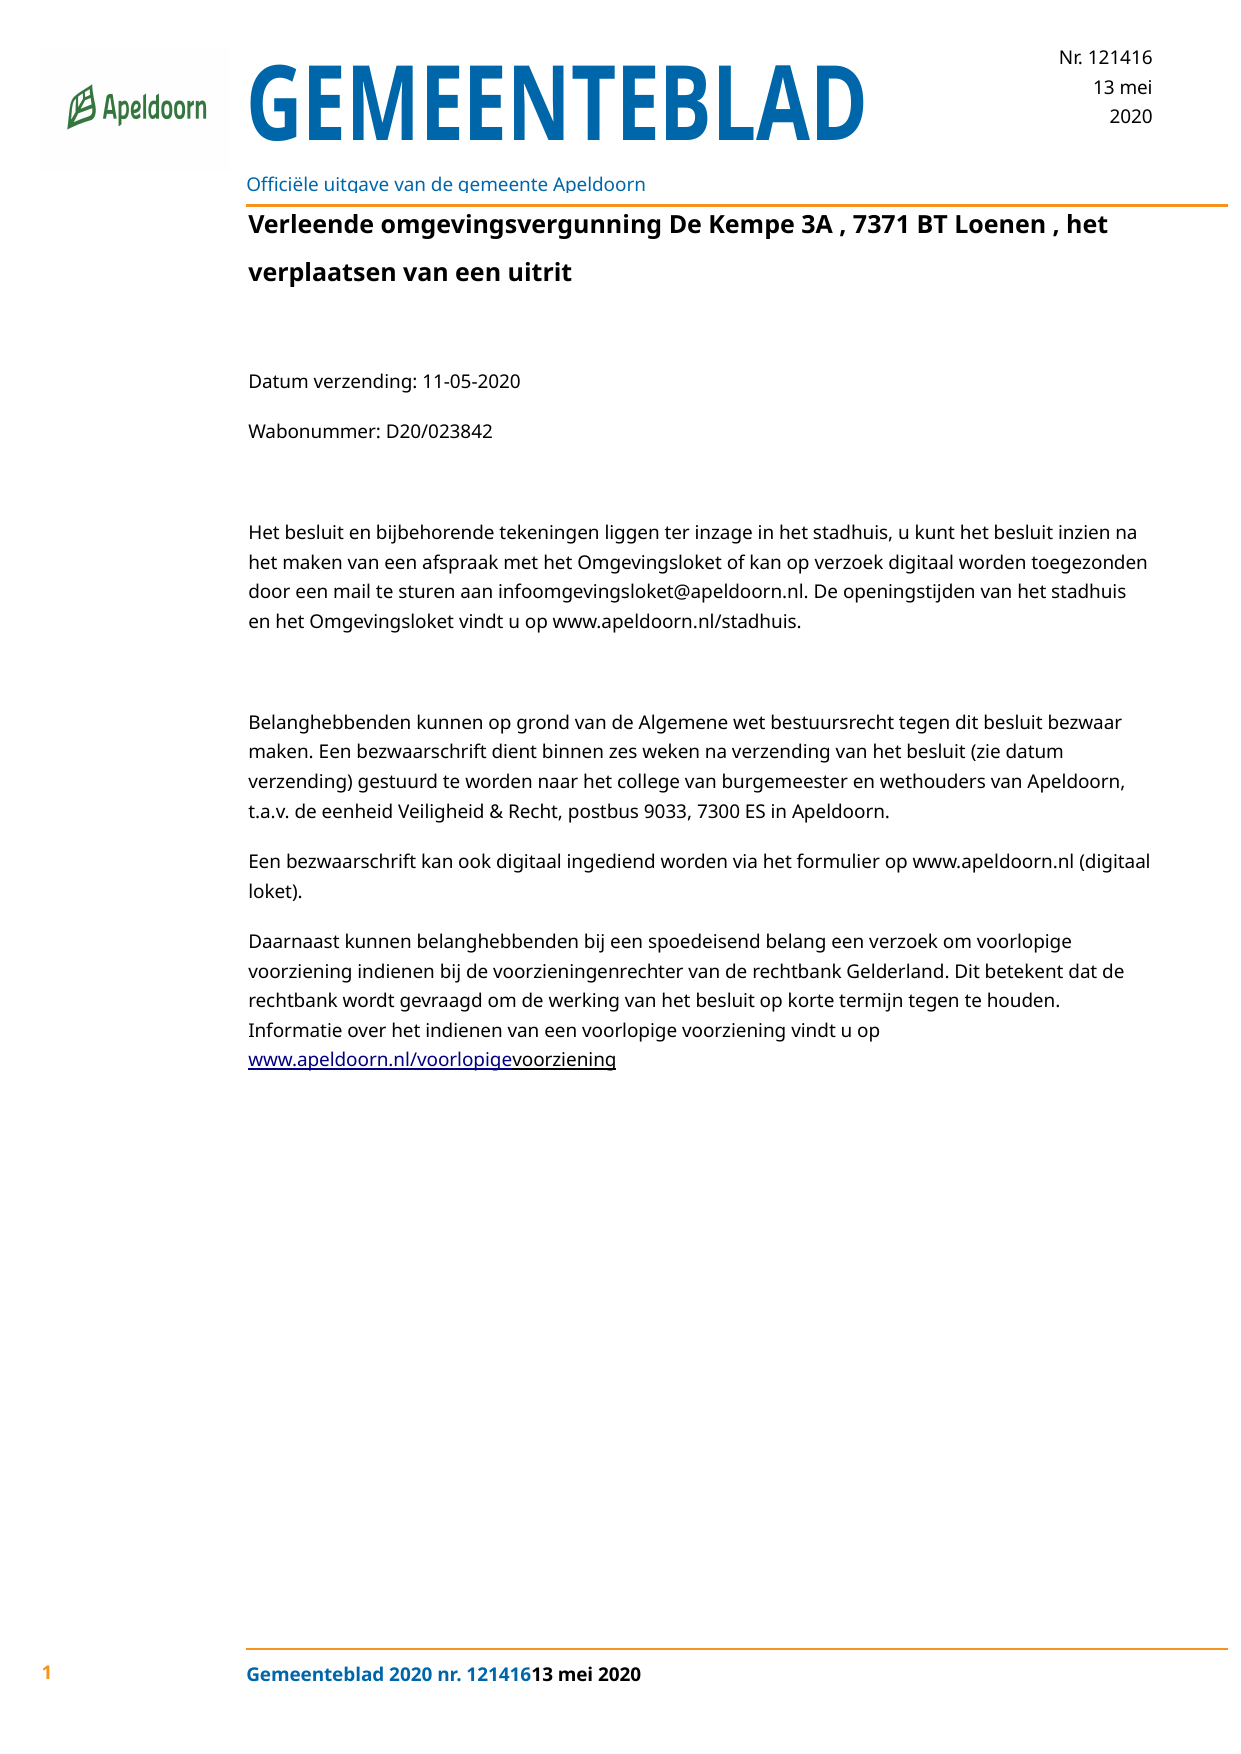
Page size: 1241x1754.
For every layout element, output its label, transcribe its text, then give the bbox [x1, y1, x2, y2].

text Daarnaast kunnen belanghebbenden bij een spoedeisend belang een verzoek om voorlopige voorziening indienen bij de voorzieningenrechter van de rechtbank Gelderland. Dit betekent dat de rechtbank wordt gevraagd om de werking van het besluit op korte termijn tegen te houden. Informatie over het indienen van een voorlopige voorziening vindt u op www.apeldoorn.nl/voorlopigevoorziening [248, 928, 1152, 1072]
text Een bezwaarschrift kan ook digitaal ingediend worden via het formulier op www.apeldoorn.nl (digitaal loket). [248, 848, 1152, 904]
text Datum verzending: 11-05-2020 [248, 368, 1152, 394]
text Verleende omgevingsvergunning De Kempe 3A , 7371 BT Loenen , het verplaatsen van een uitrit [248, 207, 1152, 288]
picture [41, 47, 231, 172]
text Het besluit en bijbehorende tekeningen liggen ter inzage in het stadhuis, u kunt het besluit inzien na het maken van een afspraak met het Omgevingsloket of kan op verzoek digitaal worden toegezonden door een mail te sturen aan infoomgevingsloket@apeldoorn.nl. De openingstijden van het stadhuis en het Omgevingsloket vindt u op www.apeldoorn.nl/stadhuis. [248, 519, 1152, 634]
text Belanghebbenden kunnen op grond van de Algemene wet bestuursrecht tegen dit besluit bezwaar maken. Een bezwaarschrift dient binnen zes weken na verzending van het besluit (zie datum verzending) gestuurd te worden naar het college van burgemeester en wethouders van Apeldoorn, t.a.v. de eenheid Veiligheid & Recht, postbus 9033, 7300 ES in Apeldoorn. [248, 709, 1152, 824]
text Wabonummer: D20/023842 [248, 419, 1152, 444]
